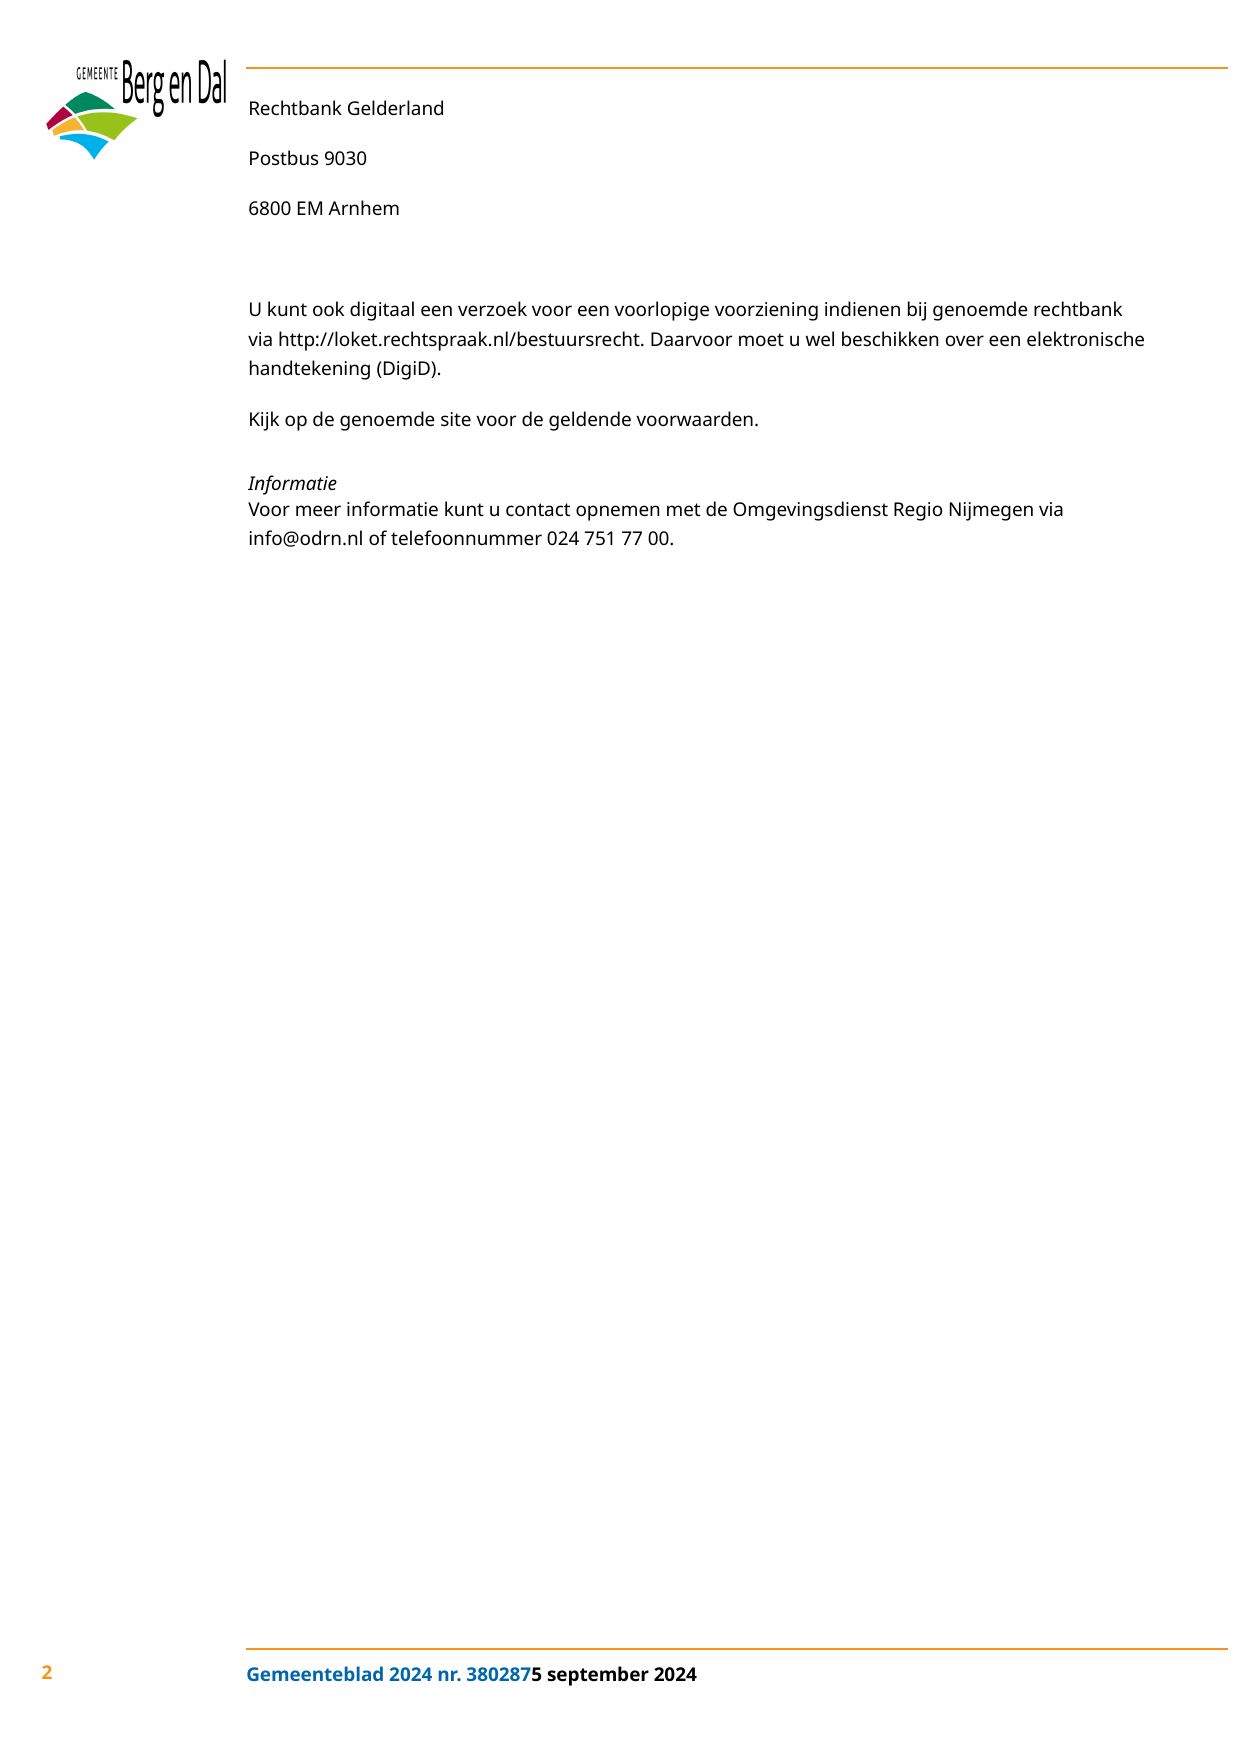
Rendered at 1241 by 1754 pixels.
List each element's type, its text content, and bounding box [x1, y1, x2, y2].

text Postbus 9030 [248, 145, 1152, 171]
text Kijk op de genoemde site voor de geldende voorwaarden. [248, 406, 1152, 432]
text Rechtbank Gelderland [248, 95, 1152, 121]
text Voor meer informatie kunt u contact opnemen met de Omgevingsdienst Regio Nijmegen via info@odrn.nl of telefoonnummer 024 751 77 00. [248, 496, 1152, 551]
text 6800 EM Arnhem [248, 196, 1152, 221]
text U kunt ook digitaal een verzoek voor een voorlopige voorziening indienen bij genoemde rechtbank via http://loket.rechtspraak.nl/bestuursrecht. Daarvoor moet u wel beschikken over een elektronische handtekening (DigiD). [248, 296, 1152, 381]
text Informatie [248, 470, 1152, 496]
picture [41, 47, 231, 172]
